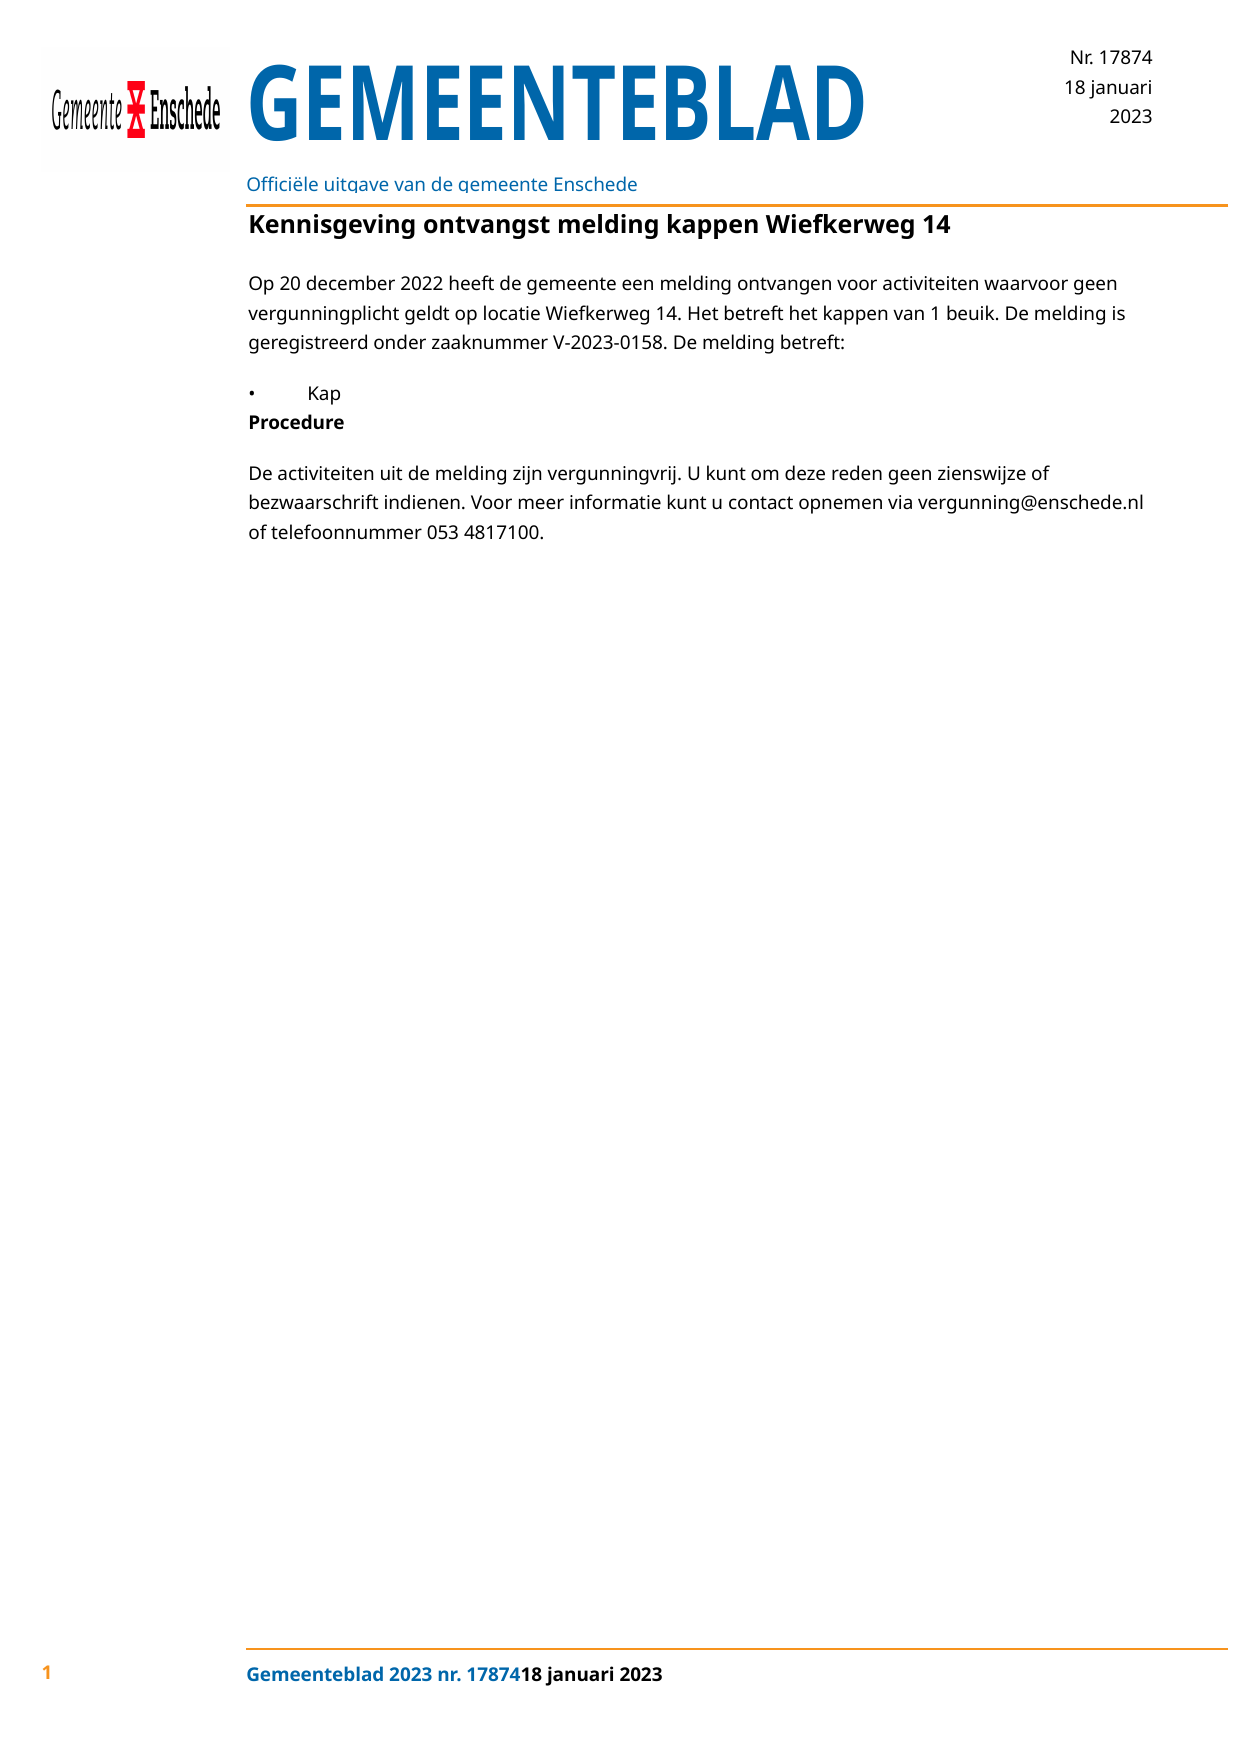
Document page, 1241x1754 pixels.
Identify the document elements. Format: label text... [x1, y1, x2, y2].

list Kap [248, 380, 1152, 406]
text Procedure [248, 409, 1152, 435]
text Kennisgeving ontvangst melding kappen Wiefkerweg 14 [248, 207, 1152, 241]
picture [41, 47, 231, 172]
text Op 20 december 2022 heeft de gemeente een melding ontvangen voor activiteiten waarvoor geen vergunningplicht geldt op locatie Wiefkerweg 14. Het betreft het kappen van 1 beuik. De melding is geregistreerd onder zaaknummer V-2023-0158. De melding betreft: [248, 270, 1152, 355]
text De activiteiten uit de melding zijn vergunningvrij. U kunt om deze reden geen zienswijze of bezwaarschrift indienen. Voor meer informatie kunt u contact opnemen via vergunning@enschede.nl of telefoonnummer 053 4817100. [248, 460, 1152, 545]
